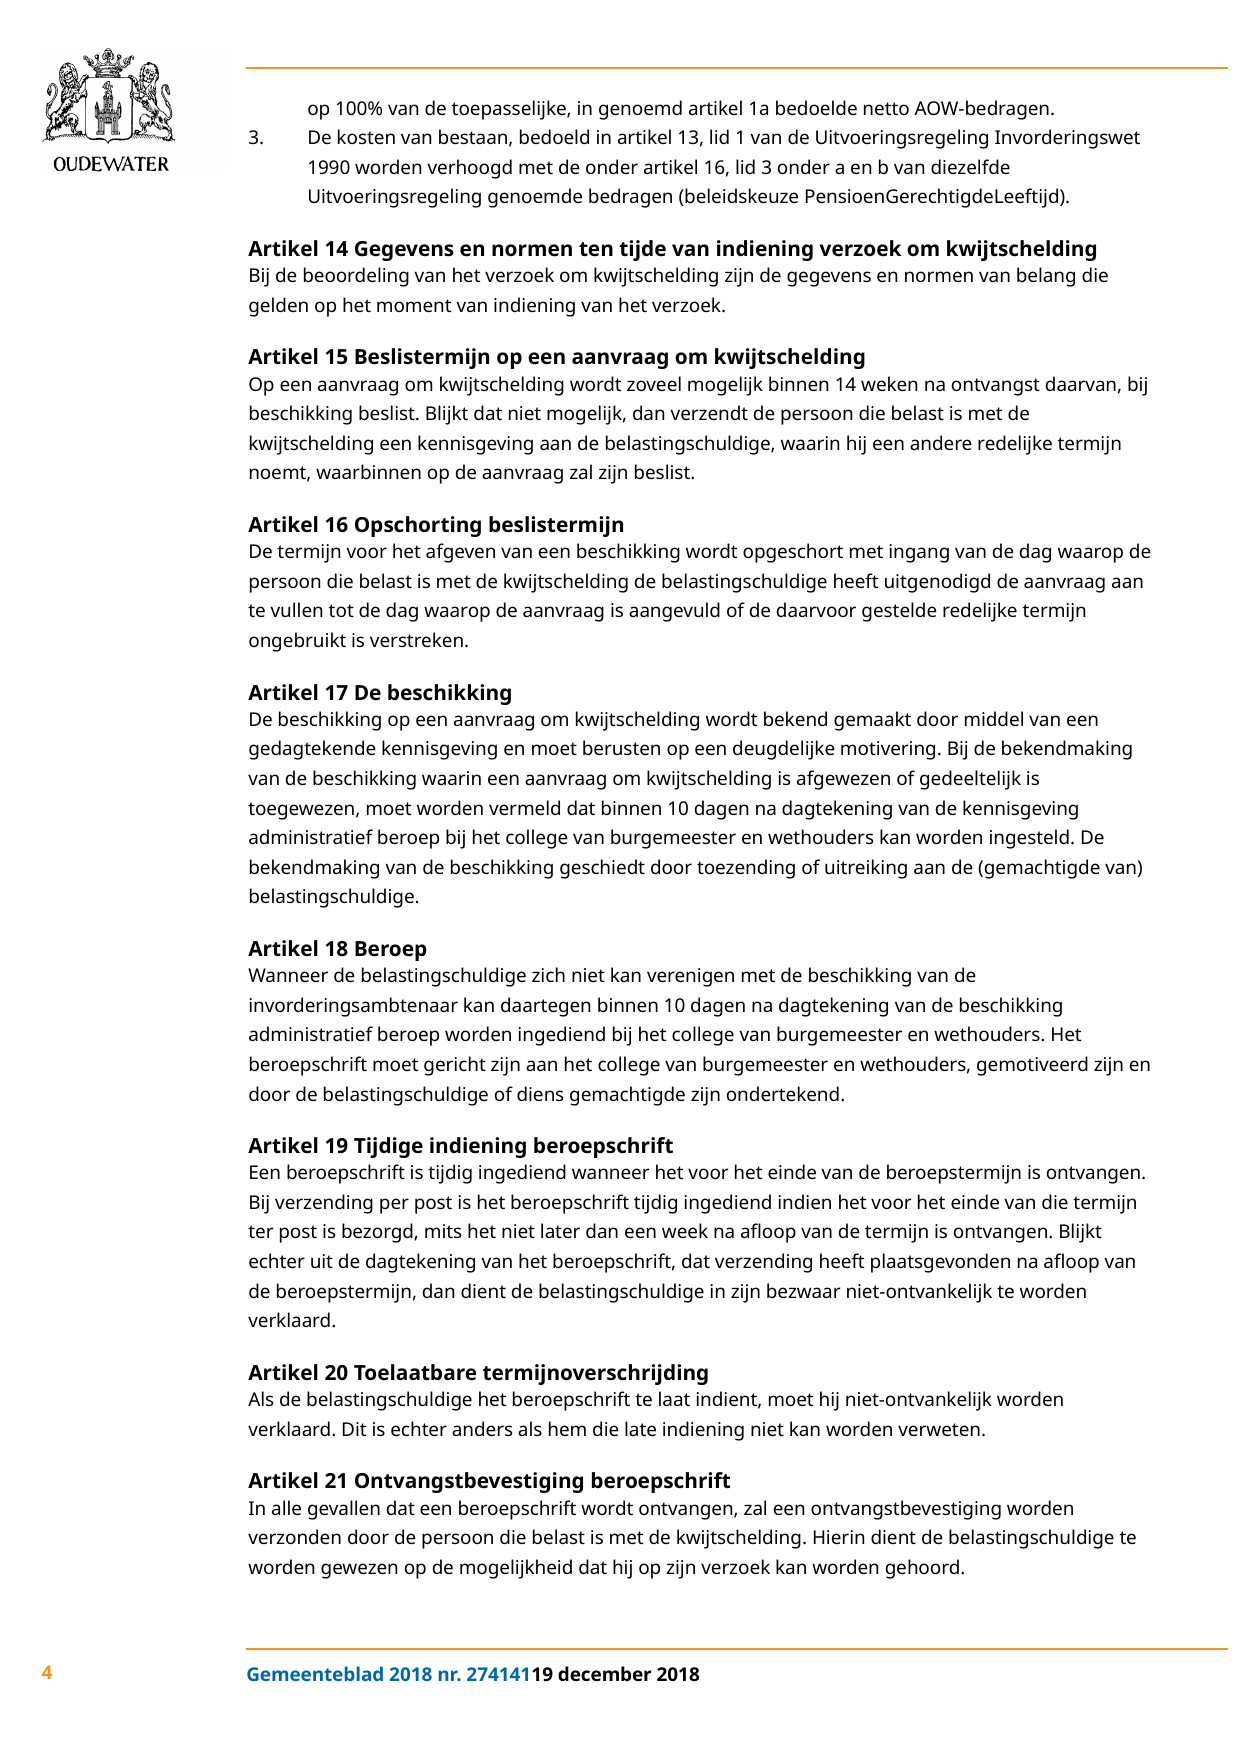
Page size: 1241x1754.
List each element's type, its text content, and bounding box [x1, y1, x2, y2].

text De beschikking op een aanvraag om kwijtschelding wordt bekend gemaakt door middel van een gedagtekende kennisgeving en moet berusten op een deugdelijke motivering. Bij de bekendmaking van de beschikking waarin een aanvraag om kwijtschelding is afgewezen of gedeeltelijk is toegewezen, moet worden vermeld dat binnen 10 dagen na dagtekening van de kennisgeving administratief beroep bij het college van burgemeester en wethouders kan worden ingesteld. De bekendmaking van de beschikking geschiedt door toezending of uitreiking aan de (gemachtigde van) belastingschuldige. [248, 706, 1152, 909]
text Op een aanvraag om kwijtschelding wordt zoveel mogelijk binnen 14 weken na ontvangst daarvan, bij beschikking beslist. Blijkt dat niet mogelijk, dan verzendt de persoon die belast is met de kwijtschelding een kennisgeving aan de belastingschuldige, waarin hij een andere redelijke termijn noemt, waarbinnen op de aanvraag zal zijn beslist. [248, 371, 1152, 485]
text Artikel 21 Ontvangstbevestiging beroepschrift [248, 1466, 1152, 1495]
text In alle gevallen dat een beroepschrift wordt ontvangen, zal een ontvangstbevestiging worden verzonden door de persoon die belast is met de kwijtschelding. Hierin dient de belastingschuldige te worden gewezen op de mogelijkheid dat hij op zijn verzoek kan worden gehoord. [248, 1495, 1152, 1580]
list De kosten van bestaan, bedoeld in artikel 13, lid 1 van de Uitvoeringsregeling Invorderingswet 1990 worden verhoogd met de onder artikel 16, lid 3 onder a en b van diezelfde Uitvoeringsregeling genoemde bedragen (beleidskeuze PensioenGerechtigdeLeeftijd). [248, 124, 1152, 209]
text Artikel 17 De beschikking [248, 678, 1152, 706]
text Artikel 15 Beslistermijn op een aanvraag om kwijtschelding [248, 342, 1152, 371]
text Artikel 16 Opschorting beslistermijn [248, 510, 1152, 538]
text Artikel 19 Tijdige indiening beroepschrift [248, 1131, 1152, 1159]
text Bij de beoordeling van het verzoek om kwijtschelding zijn de gegevens en normen van belang die gelden op het moment van indiening van het verzoek. [248, 262, 1152, 318]
text Artikel 18 Beroep [248, 934, 1152, 962]
text Een beroepschrift is tijdig ingediend wanneer het voor het einde van de beroepstermijn is ontvangen. Bij verzending per post is het beroepschrift tijdig ingediend indien het voor het einde van die termijn ter post is bezorgd, mits het niet later dan een week na afloop van de termijn is ontvangen. Blijkt echter uit de dagtekening van het beroepschrift, dat verzending heeft plaatsgevonden na afloop van de beroepstermijn, dan dient de belastingschuldige in zijn bezwaar niet-ontvankelijk te worden verklaard. [248, 1159, 1152, 1333]
text Artikel 14 Gegevens en normen ten tijde van indiening verzoek om kwijtschelding [248, 234, 1152, 262]
text Artikel 20 Toelaatbare termijnoverschrijding [248, 1358, 1152, 1386]
text Als de belastingschuldige het beroepschrift te laat indient, moet hij niet-ontvankelijk worden verklaard. Dit is echter anders als hem die late indiening niet kan worden verweten. [248, 1386, 1152, 1442]
picture [41, 47, 231, 172]
text De termijn voor het afgeven van een beschikking wordt opgeschort met ingang van de dag waarop de persoon die belast is met de kwijtschelding de belastingschuldige heeft uitgenodigd de aanvraag aan te vullen tot de dag waarop de aanvraag is aangevuld of de daarvoor gestelde redelijke termijn ongebruikt is verstreken. [248, 538, 1152, 653]
list op 100% van de toepasselijke, in genoemd artikel 1a bedoelde netto AOW-bedragen. [248, 95, 1152, 121]
text Wanneer de belastingschuldige zich niet kan verenigen met de beschikking van de invorderingsambtenaar kan daartegen binnen 10 dagen na dagtekening van de beschikking administratief beroep worden ingediend bij het college van burgemeester en wethouders. Het beroepschrift moet gericht zijn aan het college van burgemeester en wethouders, gemotiveerd zijn en door de belastingschuldige of diens gemachtigde zijn ondertekend. [248, 962, 1152, 1106]
